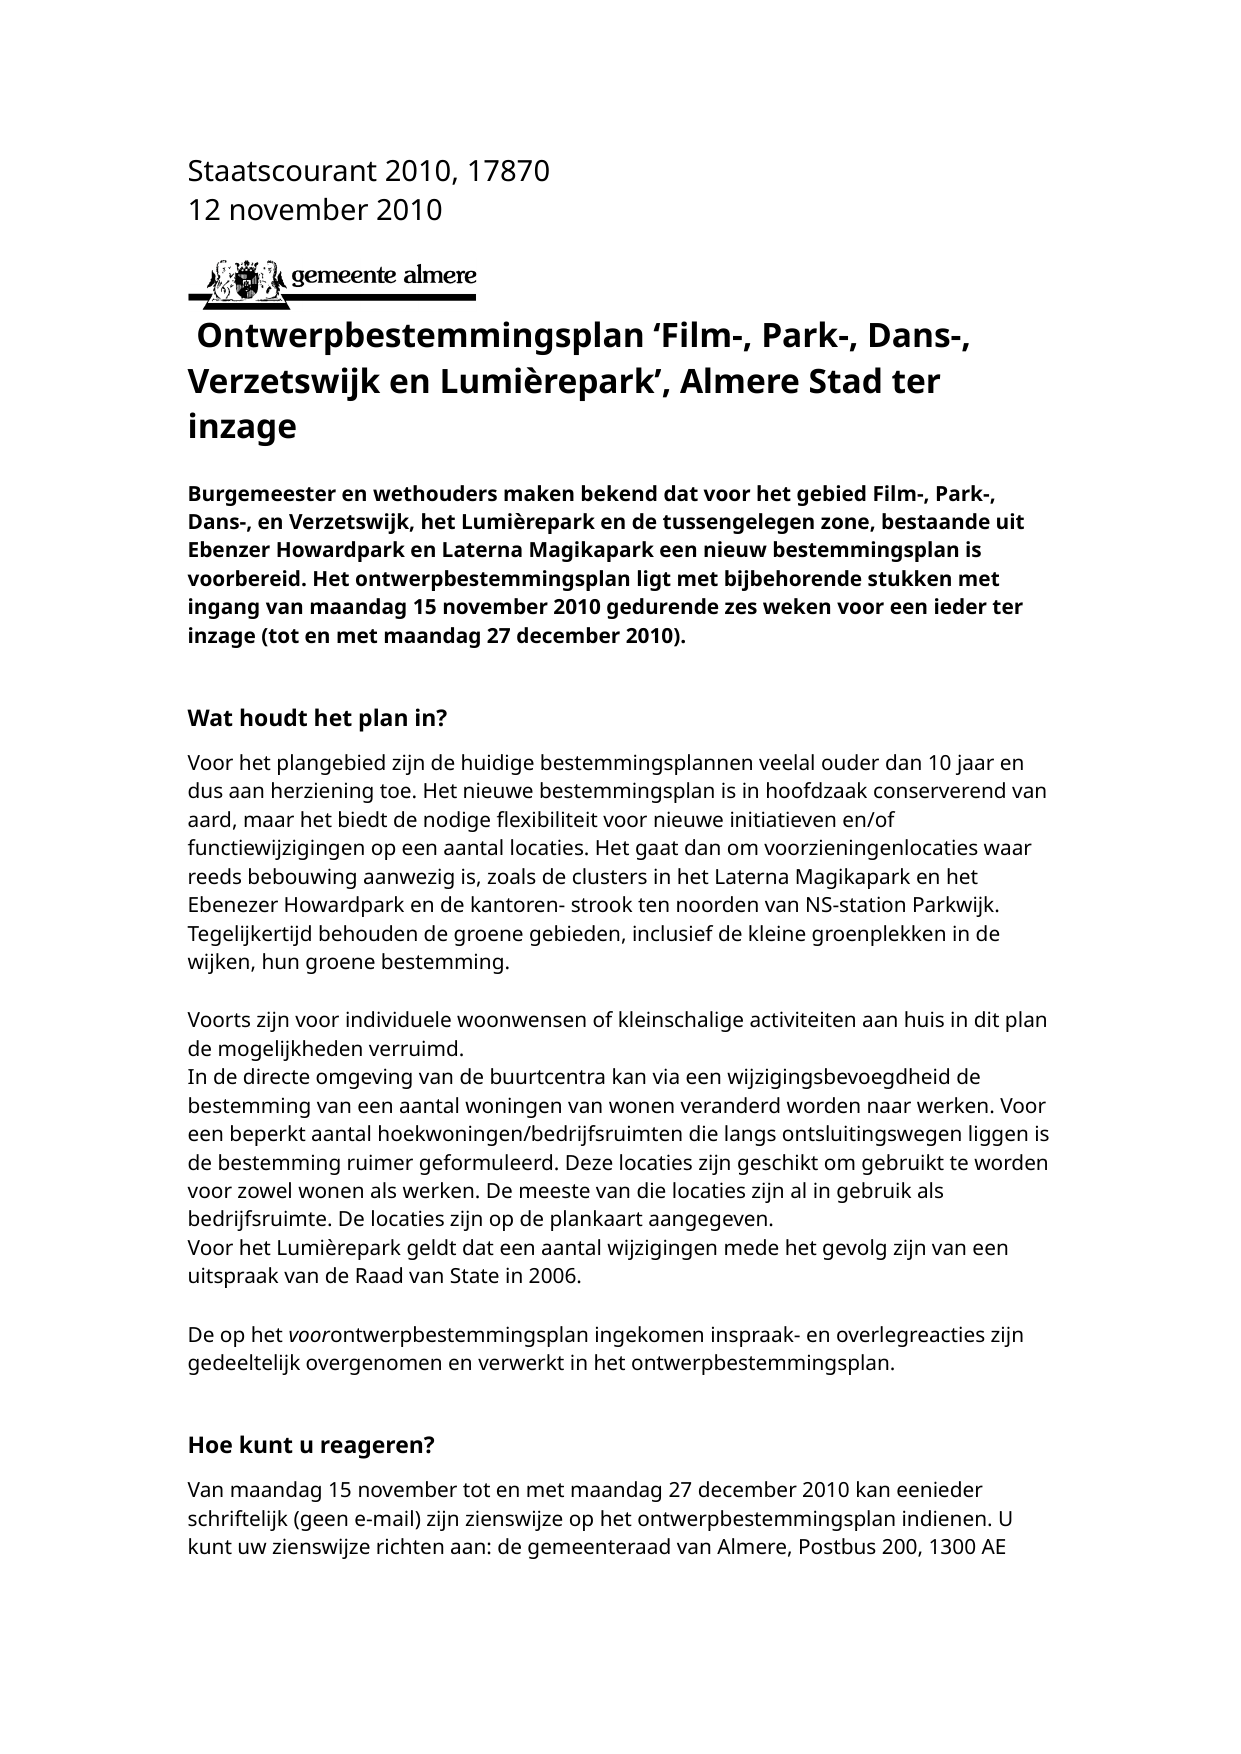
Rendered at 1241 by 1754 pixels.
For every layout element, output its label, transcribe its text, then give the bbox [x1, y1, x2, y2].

text In de directe omgeving van de buurtcentra kan via een wijzigingsbevoegdheid de bestemming van een aantal woningen van wonen veranderd worden naar werken. Voor een beperkt aantal hoekwoningen/bedrijfsruimten die langs ontsluitingswegen liggen is de bestemming ruimer geformuleerd. Deze locaties zijn geschikt om gebruikt te worden voor zowel wonen als werken. De meeste van die locaties zijn al in gebruik als bedrijfsruimte. De locaties zijn op de plankaart aangegeven. [187, 1062, 1053, 1233]
text Voor het Lumièrepark geldt dat een aantal wijzigingen mede het gevolg zijn van een uitspraak van de Raad van State in 2006. [187, 1233, 1053, 1290]
text Van maandag 15 november tot en met maandag 27 december 2010 kan eenieder schriftelijk (geen e-mail) zijn zienswijze op het ontwerpbestemmingsplan indienen. U kunt uw zienswijze richten aan: de gemeenteraad van Almere, Postbus 200, 1300 AE [187, 1476, 1053, 1561]
text Voorts zijn voor individuele woonwensen of kleinschalige activiteiten aan huis in dit plan de mogelijkheden verruimd. [187, 1006, 1053, 1062]
subtitle Wat houdt het plan in? [187, 702, 1053, 733]
text Voor het plangebied zijn de huidige bestemmingsplannen veelal ouder dan 10 jaar en dus aan herziening toe. Het nieuwe bestemmingsplan is in hoofdzaak conserverend van aard, maar het biedt de nodige flexibiliteit voor nieuwe initiatieven en/of functiewijzigingen op een aantal locaties. Het gaat dan om voorzieningenlocaties waar reeds bebouwing aanwezig is, zoals de clusters in het Laterna Magikapark en het Ebenezer Howardpark en de kantoren- strook ten noorden van NS-station Parkwijk. Tegelijkertijd behouden de groene gebieden, inclusief de kleine groenplekken in de wijken, hun groene bestemming. [187, 748, 1053, 976]
text De op het voorontwerpbestemmingsplan ingekomen inspraak- en overlegreacties zijn gedeeltelijk overgenomen en verwerkt in het ontwerpbestemmingsplan. [187, 1320, 1053, 1377]
text Staatscourant 2010, 17870 [187, 150, 1053, 190]
subtitle Ontwerpbestemmingsplan ‘Film-, Park-, Dans-, Verzetswijk en Lumièrepark’, Almere Stad ter inzage [187, 271, 1053, 449]
picture [187, 258, 477, 312]
text Burgemeester en wethouders maken bekend dat voor het gebied Film-, Park-, Dans-, en Verzetswijk, het Lumièrepark en de tussengelegen zone, bestaande uit Ebenzer Howardpark en Laterna Magikapark een nieuw bestemmingsplan is voorbereid. Het ontwerpbestemmingsplan ligt met bijbehorende stukken met ingang van maandag 15 november 2010 gedurende zes weken voor een ieder ter inzage (tot en met maandag 27 december 2010). [187, 479, 1053, 649]
subtitle Hoe kunt u reageren? [187, 1429, 1053, 1461]
text 12 november 2010 [187, 190, 1053, 229]
